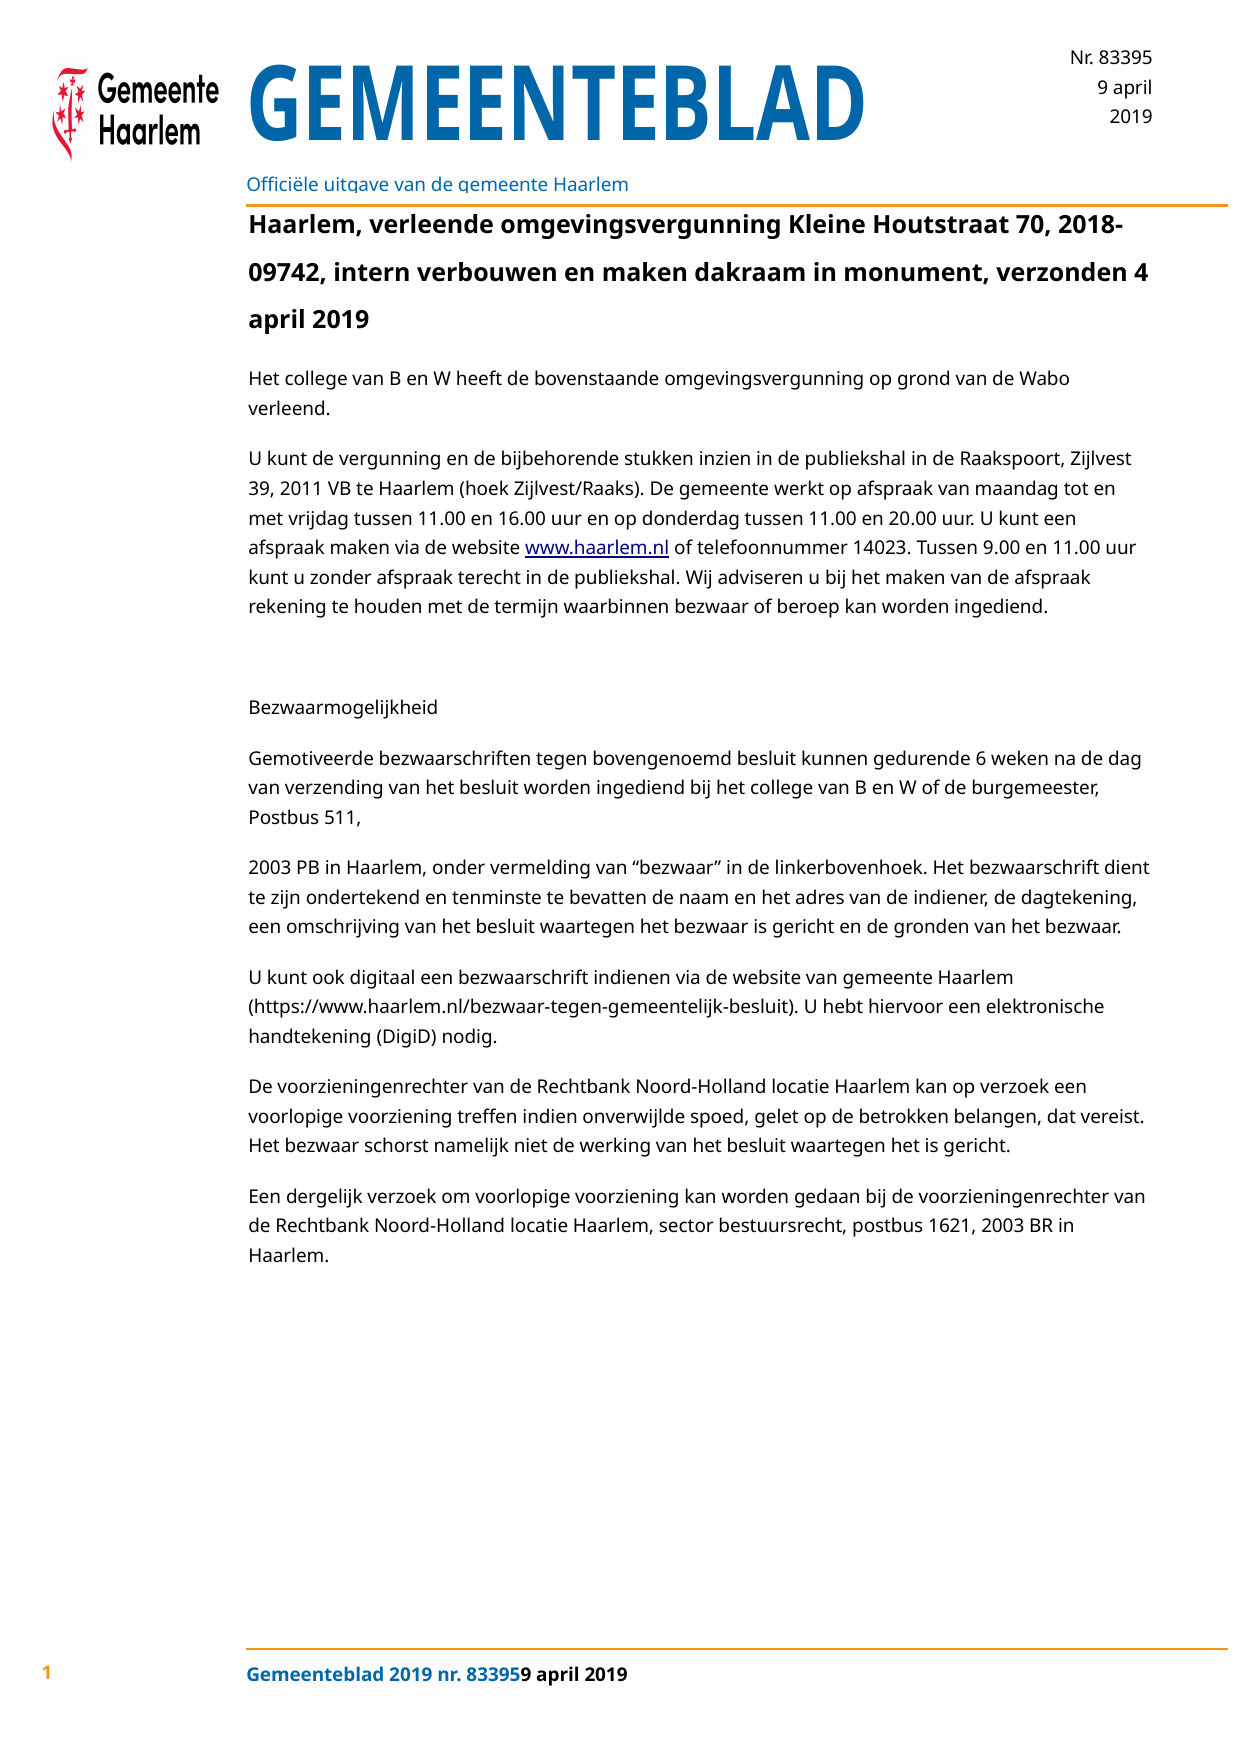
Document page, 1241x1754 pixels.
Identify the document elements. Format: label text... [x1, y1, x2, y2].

text Gemotiveerde bezwaarschriften tegen bovengenoemd besluit kunnen gedurende 6 weken na de dag van verzending van het besluit worden ingediend bij het college van B en W of de burgemeester, Postbus 511, [248, 745, 1152, 829]
text Bezwaarmogelijkheid [248, 694, 1152, 720]
text Het college van B en W heeft de bovenstaande omgevingsvergunning op grond van de Wabo verleend. [248, 366, 1152, 421]
text De voorzieningenrechter van de Rechtbank Noord-Holland locatie Haarlem kan op verzoek een voorlopige voorziening treffen indien onverwijlde spoed, gelet op de betrokken belangen, dat vereist. Het bezwaar schorst namelijk niet de werking van het besluit waartegen het is gericht. [248, 1073, 1152, 1158]
text Een dergelijk verzoek om voorlopige voorziening kan worden gedaan bij de voorzieningenrechter van de Rechtbank Noord-Holland locatie Haarlem, sector bestuursrecht, postbus 1621, 2003 BR in Haarlem. [248, 1183, 1152, 1268]
picture [41, 47, 231, 172]
text U kunt ook digitaal een bezwaarschrift indienen via de website van gemeente Haarlem (https://www.haarlem.nl/bezwaar-tegen-gemeentelijk-besluit). U hebt hiervoor een elektronische handtekening (DigiD) nodig. [248, 964, 1152, 1049]
text U kunt de vergunning en de bijbehorende stukken inzien in de publiekshal in de Raakspoort, Zijlvest 39, 2011 VB te Haarlem (hoek Zijlvest/Raaks). De gemeente werkt op afspraak van maandag tot en met vrijdag tussen 11.00 en 16.00 uur en op donderdag tussen 11.00 en 20.00 uur. U kunt een afspraak maken via de website www.haarlem.nl of telefoonnummer 14023. Tussen 9.00 en 11.00 uur kunt u zonder afspraak terecht in de publiekshal. Wij adviseren u bij het maken van de afspraak rekening te houden met de termijn waarbinnen bezwaar of beroep kan worden ingediend. [248, 446, 1152, 619]
text Haarlem, verleende omgevingsvergunning Kleine Houtstraat 70, 2018-09742, intern verbouwen en maken dakraam in monument, verzonden 4 april 2019 [248, 207, 1152, 336]
text 2003 PB in Haarlem, onder vermelding van “bezwaar” in de linkerbovenhoek. Het bezwaarschrift dient te zijn ondertekend en tenminste te bevatten de naam en het adres van de indiener, de dagtekening, een omschrijving van het besluit waartegen het bezwaar is gericht en de gronden van het bezwaar. [248, 854, 1152, 939]
